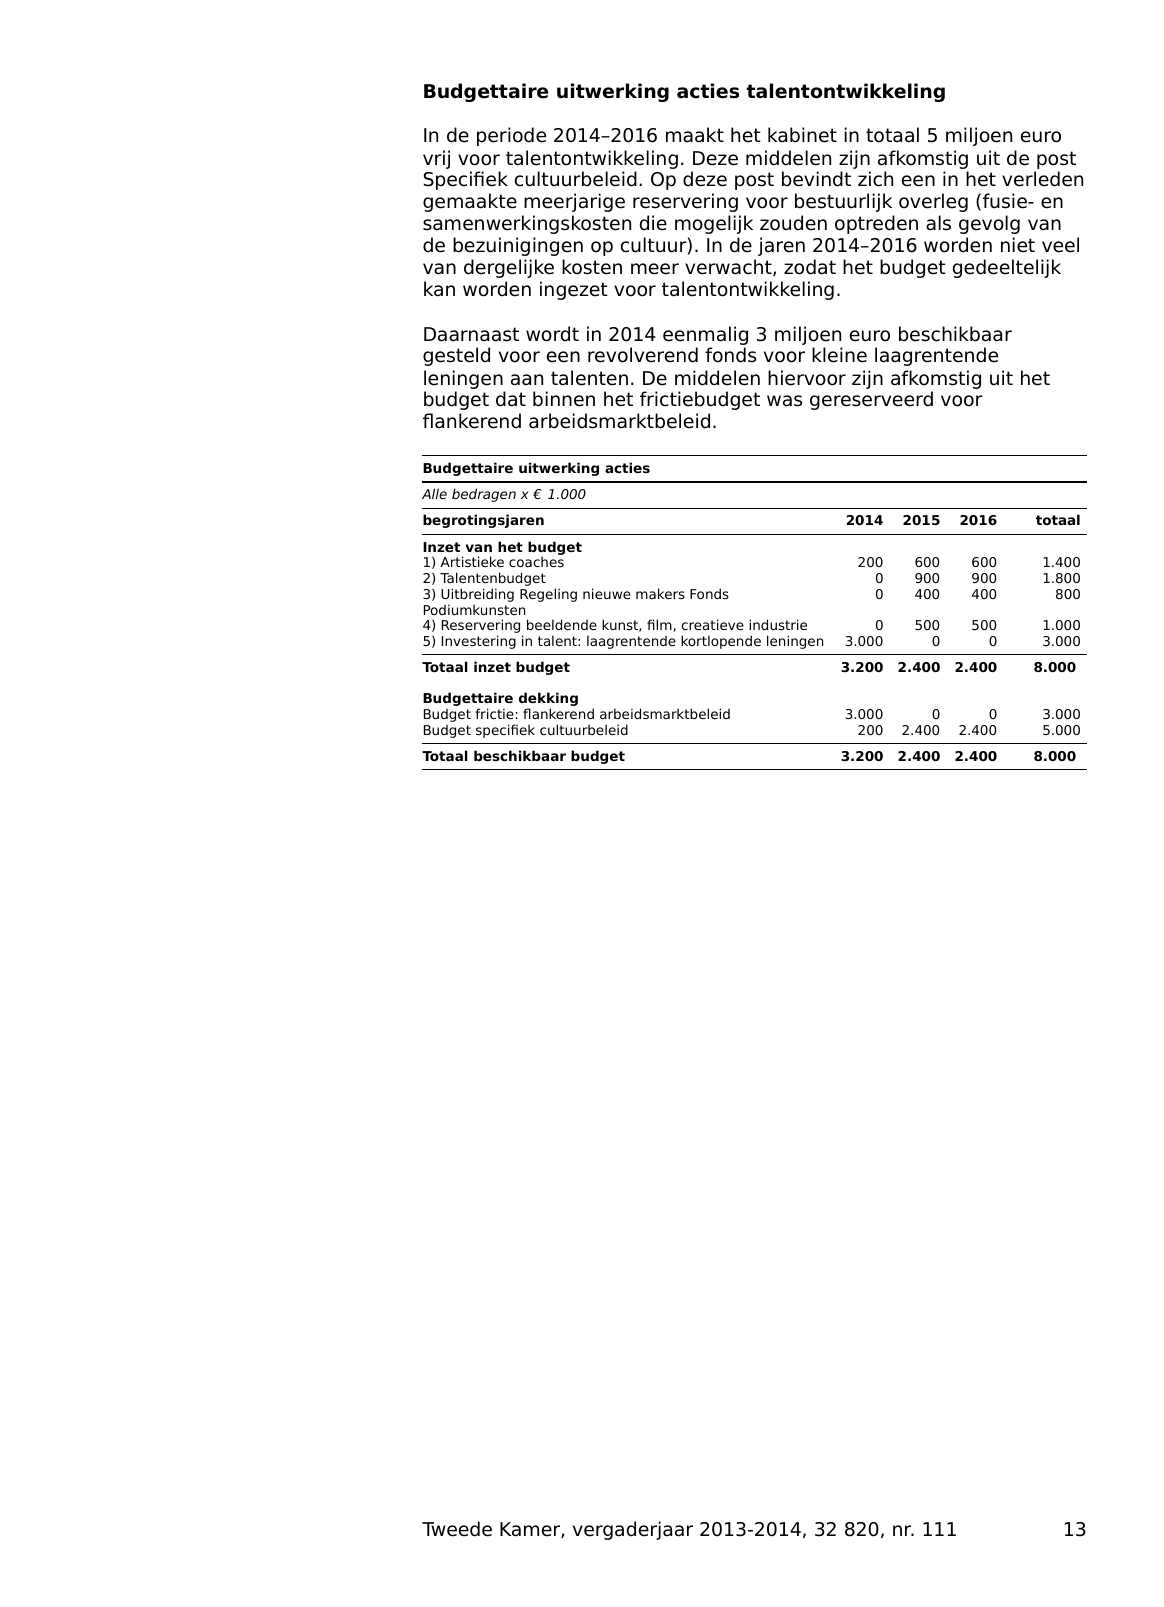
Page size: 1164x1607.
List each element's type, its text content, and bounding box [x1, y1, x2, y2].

table_cell 1.000 [1003, 618, 1087, 634]
table_cell 200 [832, 555, 889, 571]
table_cell 200 [832, 723, 889, 743]
table_cell 0 [832, 587, 889, 618]
table_cell [832, 535, 889, 555]
table_cell [1003, 691, 1087, 707]
table_cell 500 [946, 618, 1003, 634]
table_cell 0 [946, 707, 1003, 723]
table_cell 2016 [946, 509, 1003, 534]
table_cell 900 [946, 571, 1003, 587]
table_cell 3) Uitbreiding Regeling nieuwe makers Fonds Podiumkunsten [422, 587, 832, 618]
table_cell 5.000 [1003, 723, 1087, 743]
table_cell 900 [889, 571, 946, 587]
table_cell [946, 676, 1003, 691]
table_cell [422, 676, 832, 691]
table_cell 0 [889, 707, 946, 723]
table_cell [889, 535, 946, 555]
table_cell Budget frictie: flankerend arbeidsmarktbeleid [422, 707, 832, 723]
table_cell 1.400 [1003, 555, 1087, 571]
table_cell 3.000 [832, 707, 889, 723]
table_cell 2.400 [889, 723, 946, 743]
table_cell Inzet van het budget [422, 535, 832, 555]
text In de periode 2014–2016 maakt het kabinet in totaal 5 miljoen euro vrij voor talentontwikkeling. Deze middelen zijn afkomstig uit de post Specifiek cultuurbeleid. Op deze post bevindt zich een in het verleden gemaakte meerjarige reservering voor bestuurlijk overleg (fusie- en samenwerkingskosten die mogelijk zouden optreden als gevolg van de bezuinigingen op cultuur). In de jaren 2014–2016 worden niet veel van dergelijke kosten meer verwacht, zodat het budget gedeeltelijk kan worden ingezet voor talentontwikkeling. [422, 125, 1087, 301]
table_cell 8.000 [1003, 744, 1087, 769]
table_cell 8.000 [1003, 655, 1087, 676]
table_cell 1) Artistieke coaches [422, 555, 832, 571]
table_cell Budgettaire dekking [422, 691, 832, 707]
table_cell 3.200 [832, 655, 889, 676]
table_cell 3.000 [832, 634, 889, 654]
table_cell [946, 483, 1003, 507]
table_cell 2.400 [889, 744, 946, 769]
table_cell [889, 676, 946, 691]
table_cell totaal [1003, 509, 1087, 534]
table_cell 2015 [889, 509, 946, 534]
table_cell 2.400 [889, 655, 946, 676]
table_cell Totaal beschikbaar budget [422, 744, 832, 769]
table_cell 800 [1003, 587, 1087, 618]
table_cell 2) Talentenbudget [422, 571, 832, 587]
table_cell 3.000 [1003, 707, 1087, 723]
table_cell 600 [946, 555, 1003, 571]
text Daarnaast wordt in 2014 eenmalig 3 miljoen euro beschikbaar gesteld voor een revolverend fonds voor kleine laagrentende leningen aan talenten. De middelen hiervoor zijn afkomstig uit het budget dat binnen het frictiebudget was gereserveerd voor flankerend arbeidsmarktbeleid. [422, 323, 1087, 433]
subtitle Budgettaire uitwerking acties talentontwikkeling [422, 81, 1087, 103]
table_cell begrotingsjaren [422, 509, 832, 534]
table_cell 3.000 [1003, 634, 1087, 654]
table_cell [832, 483, 889, 507]
table_cell 4) Reservering beeldende kunst, film, creatieve industrie [422, 618, 832, 634]
table_cell 400 [889, 587, 946, 618]
table_cell [832, 676, 889, 691]
table_cell [946, 535, 1003, 555]
table_cell [1003, 535, 1087, 555]
table_cell 0 [832, 618, 889, 634]
table_cell 0 [832, 571, 889, 587]
table_cell [889, 691, 946, 707]
table_cell [1003, 676, 1087, 691]
table_header [1003, 456, 1087, 481]
table_cell 2.400 [946, 655, 1003, 676]
table_cell [889, 483, 946, 507]
table_cell 0 [946, 634, 1003, 654]
table_cell 400 [946, 587, 1003, 618]
table_cell 600 [889, 555, 946, 571]
table_cell 2.400 [946, 723, 1003, 743]
table_cell Budget specifiek cultuurbeleid [422, 723, 832, 743]
table_cell 5) Investering in talent: laagrentende kortlopende leningen [422, 634, 832, 654]
table_cell 500 [889, 618, 946, 634]
table_cell [1003, 483, 1087, 507]
table_cell [946, 691, 1003, 707]
table_cell Alle bedragen x € 1.000 [422, 483, 832, 507]
table_cell 3.200 [832, 744, 889, 769]
table_cell Totaal inzet budget [422, 655, 832, 676]
table_cell 1.800 [1003, 571, 1087, 587]
table_header Budgettaire uitwerking acties [422, 456, 1003, 481]
table_cell 2.400 [946, 744, 1003, 769]
table_cell [832, 691, 889, 707]
table_cell 0 [889, 634, 946, 654]
table_cell 2014 [832, 509, 889, 534]
